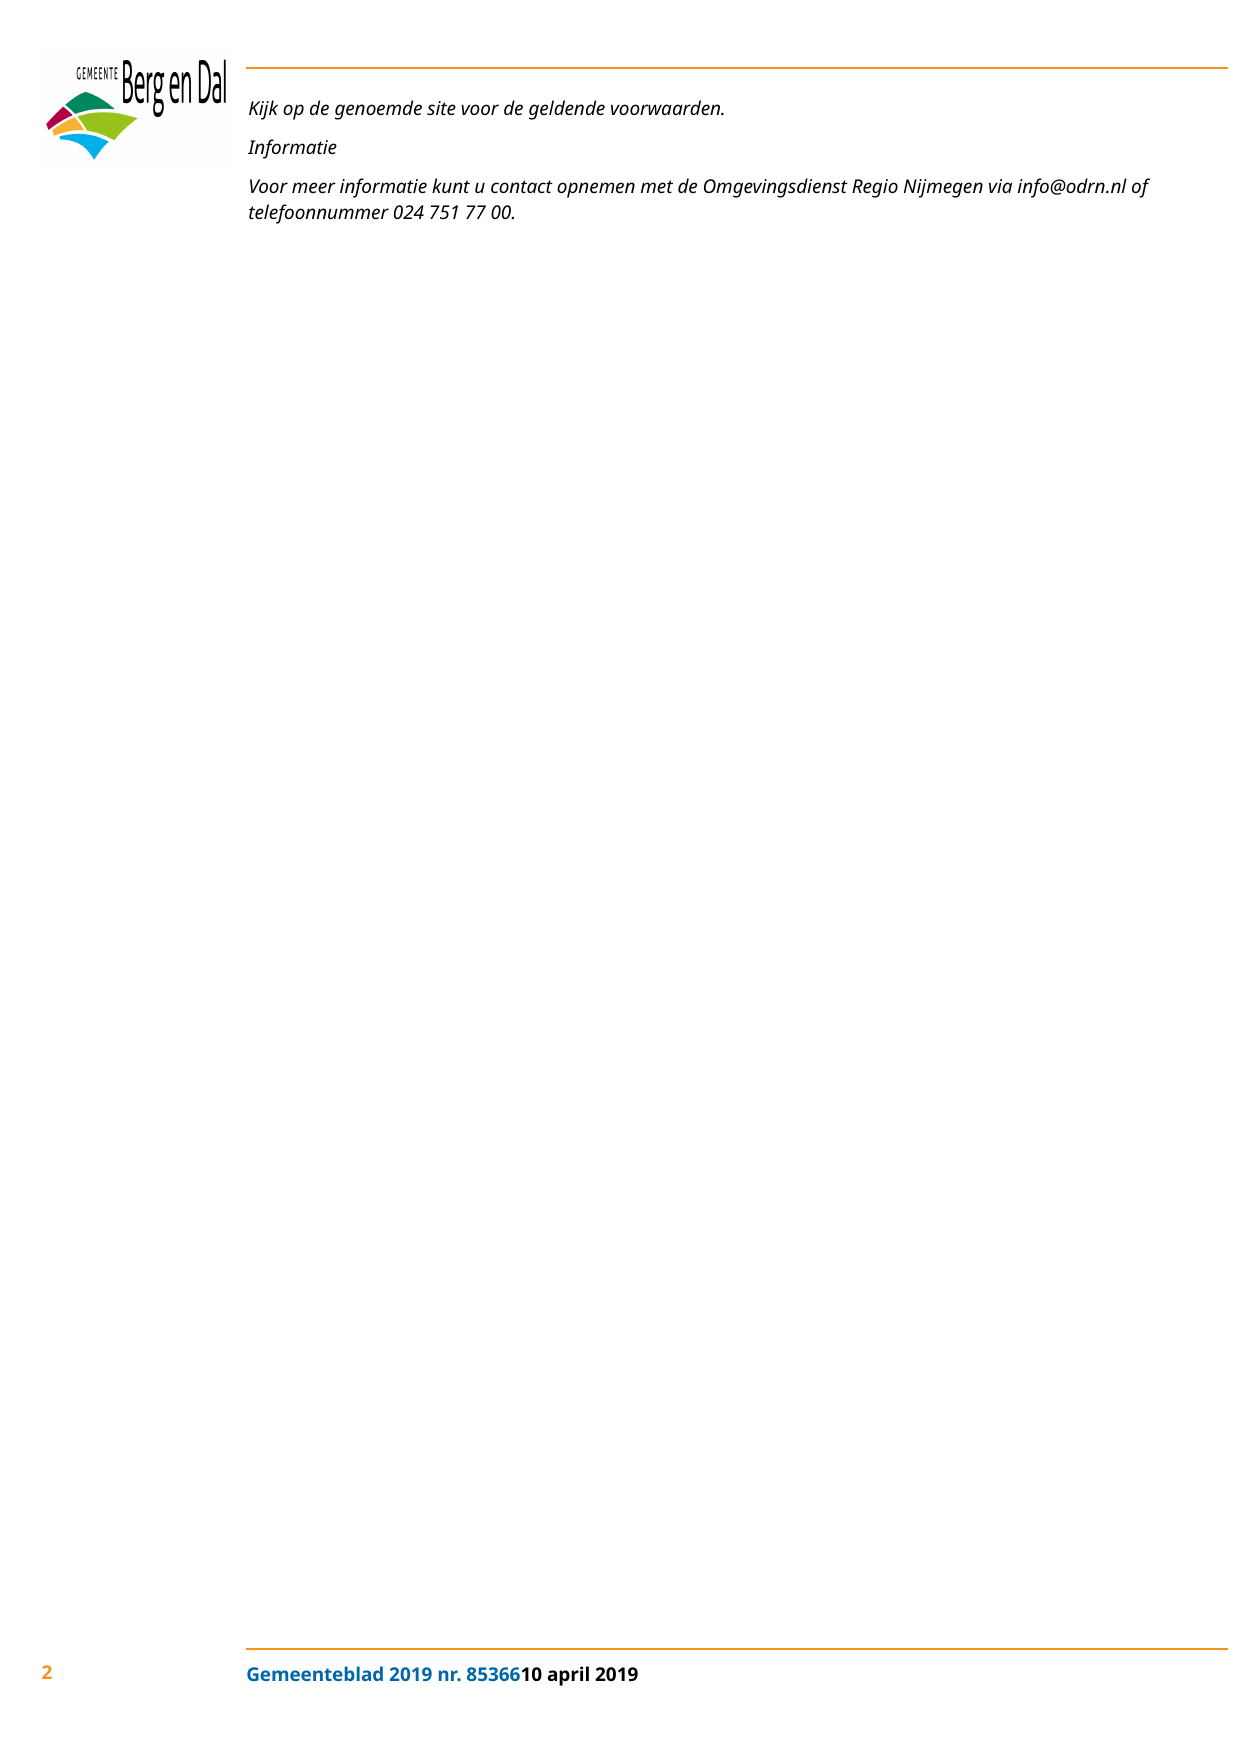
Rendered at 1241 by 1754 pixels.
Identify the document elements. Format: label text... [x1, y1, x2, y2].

text Informatie [248, 134, 1152, 160]
picture [41, 47, 231, 172]
text Kijk op de genoemde site voor de geldende voorwaarden. [248, 95, 1152, 121]
text Voor meer informatie kunt u contact opnemen met de Omgevingsdienst Regio Nijmegen via info@odrn.nl of telefoonnummer 024 751 77 00. [248, 173, 1152, 225]
